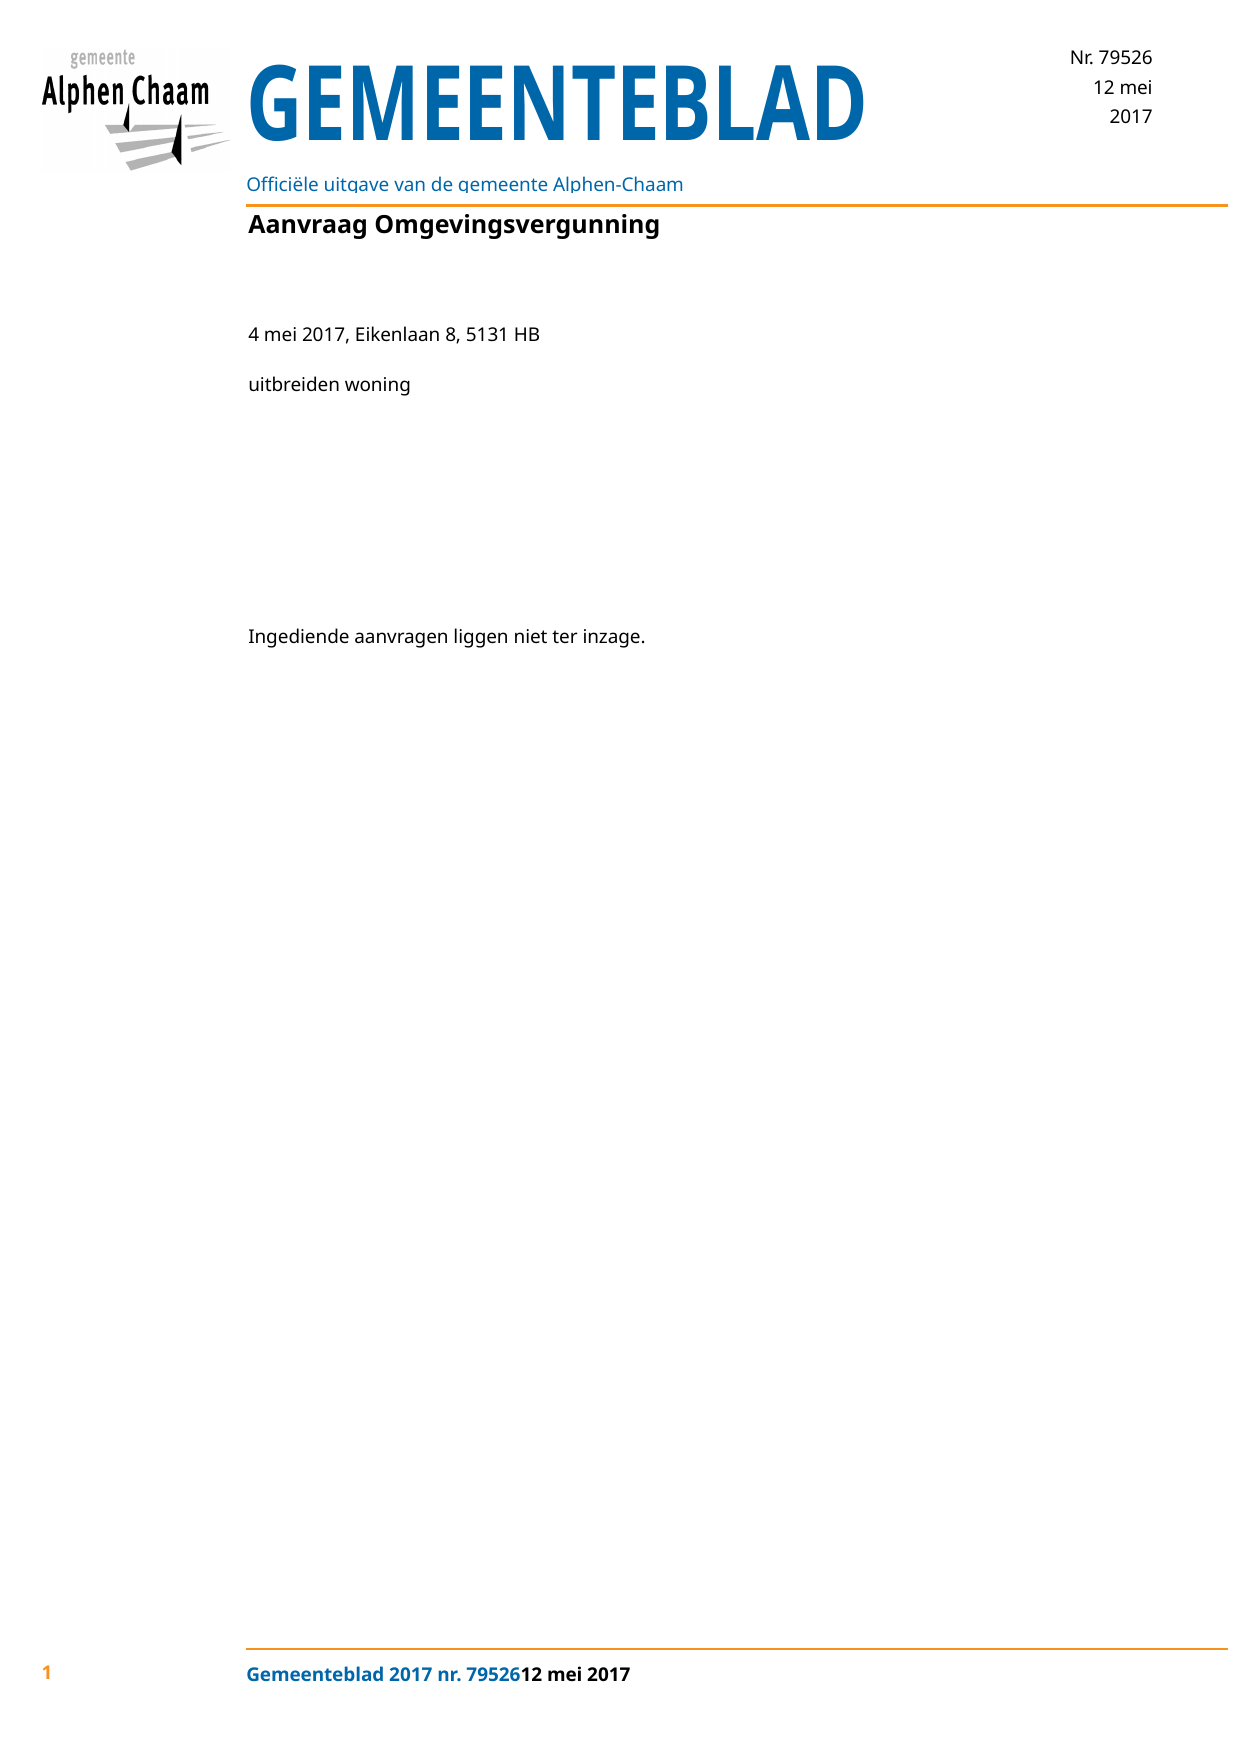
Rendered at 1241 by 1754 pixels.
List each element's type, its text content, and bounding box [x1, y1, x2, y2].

text Ingediende aanvragen liggen niet ter inzage. [248, 623, 1152, 649]
text Aanvraag Omgevingsvergunning [248, 207, 1152, 241]
text 4 mei 2017, Eikenlaan 8, 5131 HB [248, 321, 1152, 346]
text uitbreiden woning [248, 371, 1152, 397]
picture [41, 47, 231, 172]
